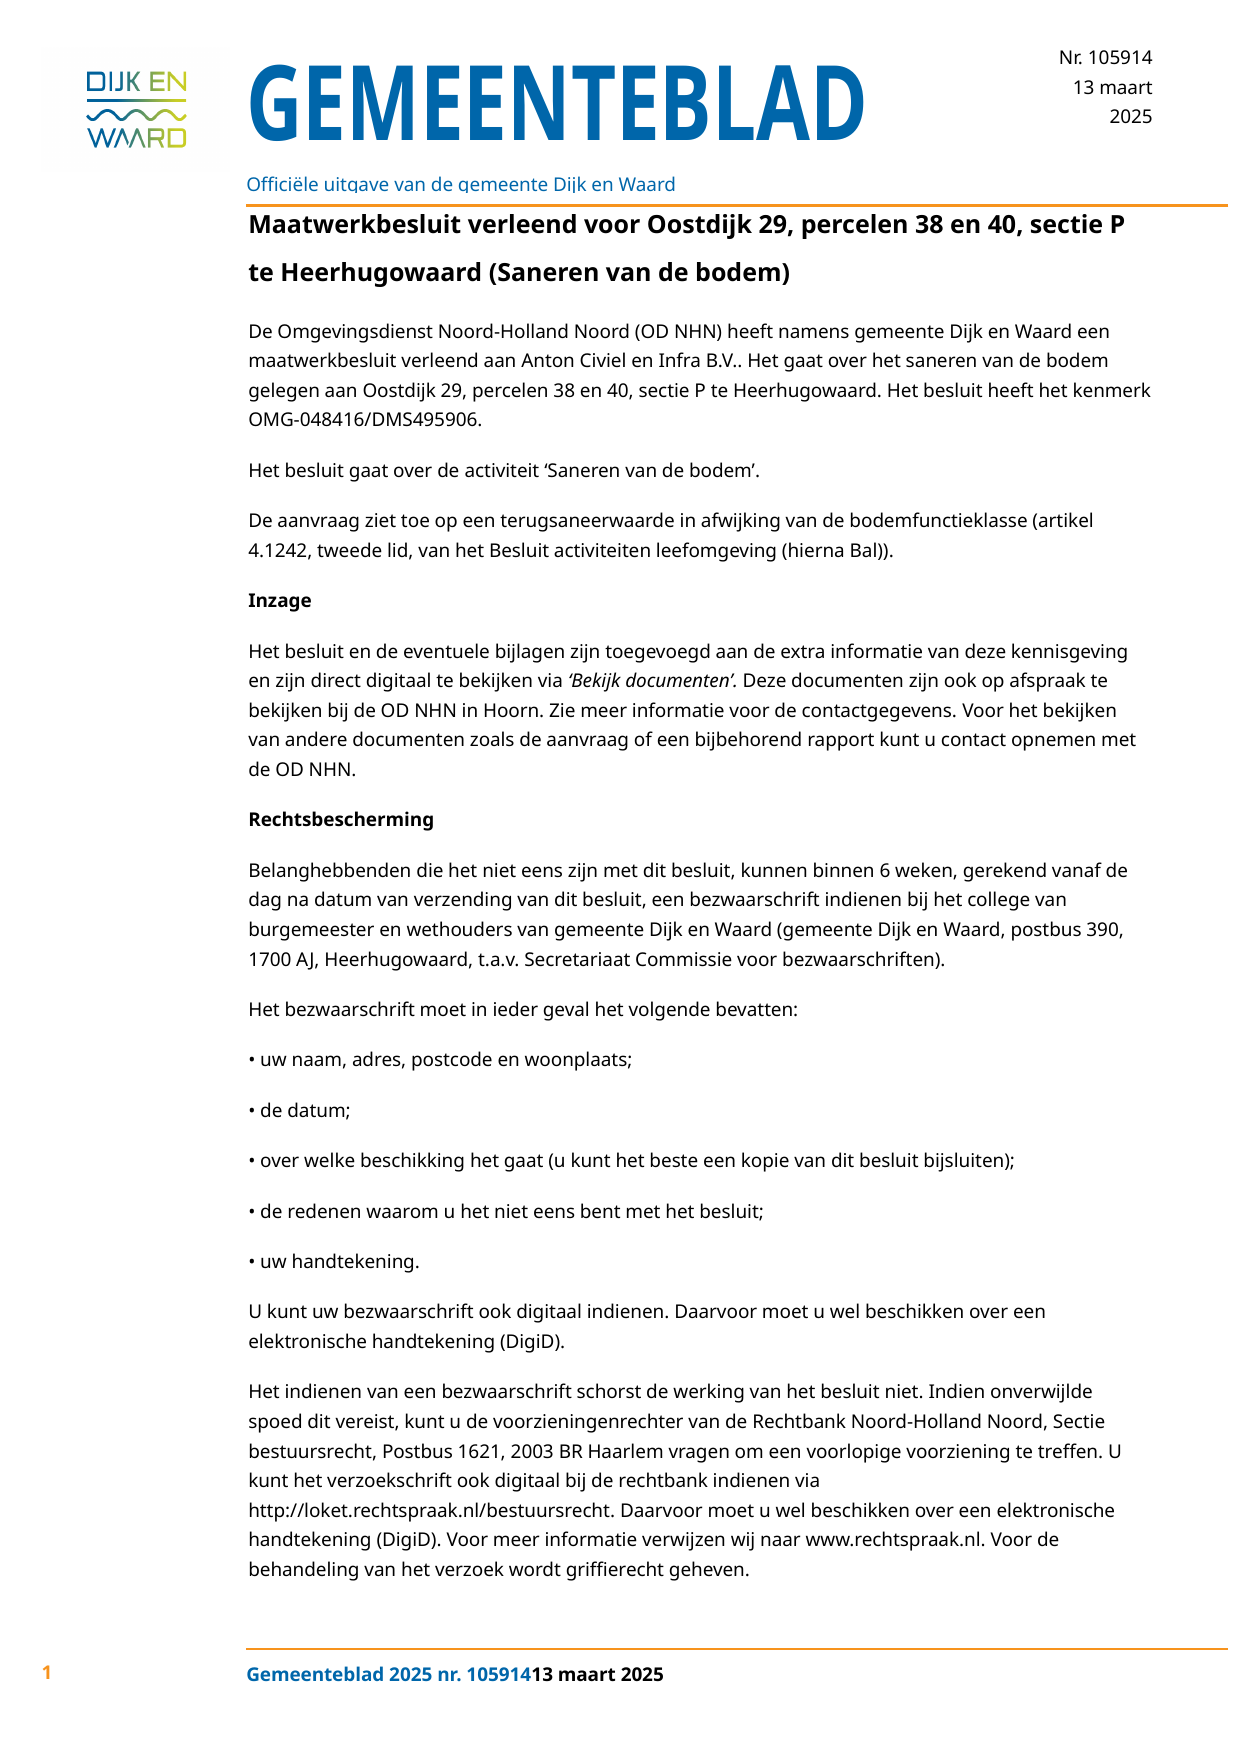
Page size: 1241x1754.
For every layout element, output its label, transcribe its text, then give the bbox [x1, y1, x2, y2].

text U kunt uw bezwaarschrift ook digitaal indienen. Daarvoor moet u wel beschikken over een elektronische handtekening (DigiD). [248, 1299, 1152, 1354]
text • uw handtekening. [248, 1248, 1152, 1274]
text • over welke beschikking het gaat (u kunt het beste een kopie van dit besluit bijsluiten); [248, 1147, 1152, 1173]
text Inzage [248, 587, 1152, 613]
text Het besluit gaat over de activiteit ‘Saneren van de bodem’. [248, 457, 1152, 483]
picture [41, 47, 231, 172]
text De Omgevingsdienst Noord-Holland Noord (OD NHN) heeft namens gemeente Dijk en Waard een maatwerkbesluit verleend aan Anton Civiel en Infra B.V.. Het gaat over het saneren van de bodem gelegen aan Oostdijk 29, percelen 38 en 40, sectie P te Heerhugowaard. Het besluit heeft het kenmerk OMG-048416/DMS495906. [248, 318, 1152, 432]
text Het bezwaarschrift moet in ieder geval het volgende bevatten: [248, 996, 1152, 1022]
text Het indienen van een bezwaarschrift schorst de werking van het besluit niet. Indien onverwijlde spoed dit vereist, kunt u de voorzieningenrechter van de Rechtbank Noord-Holland Noord, Sectie bestuursrecht, Postbus 1621, 2003 BR Haarlem vragen om een voorlopige voorziening te treffen. U kunt het verzoekschrift ook digitaal bij de rechtbank indienen via http://loket.rechtspraak.nl/bestuursrecht. Daarvoor moet u wel beschikken over een elektronische handtekening (DigiD). Voor meer informatie verwijzen wij naar www.rechtspraak.nl. Voor de behandeling van het verzoek wordt griffierecht geheven. [248, 1379, 1152, 1582]
text • uw naam, adres, postcode en woonplaats; [248, 1047, 1152, 1072]
text De aanvraag ziet toe op een terugsaneerwaarde in afwijking van de bodemfunctieklasse (artikel 4.1242, tweede lid, van het Besluit activiteiten leefomgeving (hierna Bal)). [248, 507, 1152, 563]
text • de datum; [248, 1097, 1152, 1123]
text Rechtsbescherming [248, 807, 1152, 832]
text Belanghebbenden die het niet eens zijn met dit besluit, kunnen binnen 6 weken, gerekend vanaf de dag na datum van verzending van dit besluit, een bezwaarschrift indienen bij het college van burgemeester en wethouders van gemeente Dijk en Waard (gemeente Dijk en Waard, postbus 390, 1700 AJ, Heerhugowaard, t.a.v. Secretariaat Commissie voor bezwaarschriften). [248, 857, 1152, 972]
text Maatwerkbesluit verleend voor Oostdijk 29, percelen 38 en 40, sectie P te Heerhugowaard (Saneren van de bodem) [248, 207, 1152, 288]
text • de redenen waarom u het niet eens bent met het besluit; [248, 1198, 1152, 1224]
text Het besluit en de eventuele bijlagen zijn toegevoegd aan de extra informatie van deze kennisgeving en zijn direct digitaal te bekijken via ‘Bekijk documenten’. Deze documenten zijn ook op afspraak te bekijken bij de OD NHN in Hoorn. Zie meer informatie voor de contactgegevens. Voor het bekijken van andere documenten zoals de aanvraag of een bijbehorend rapport kunt u contact opnemen met de OD NHN. [248, 638, 1152, 782]
